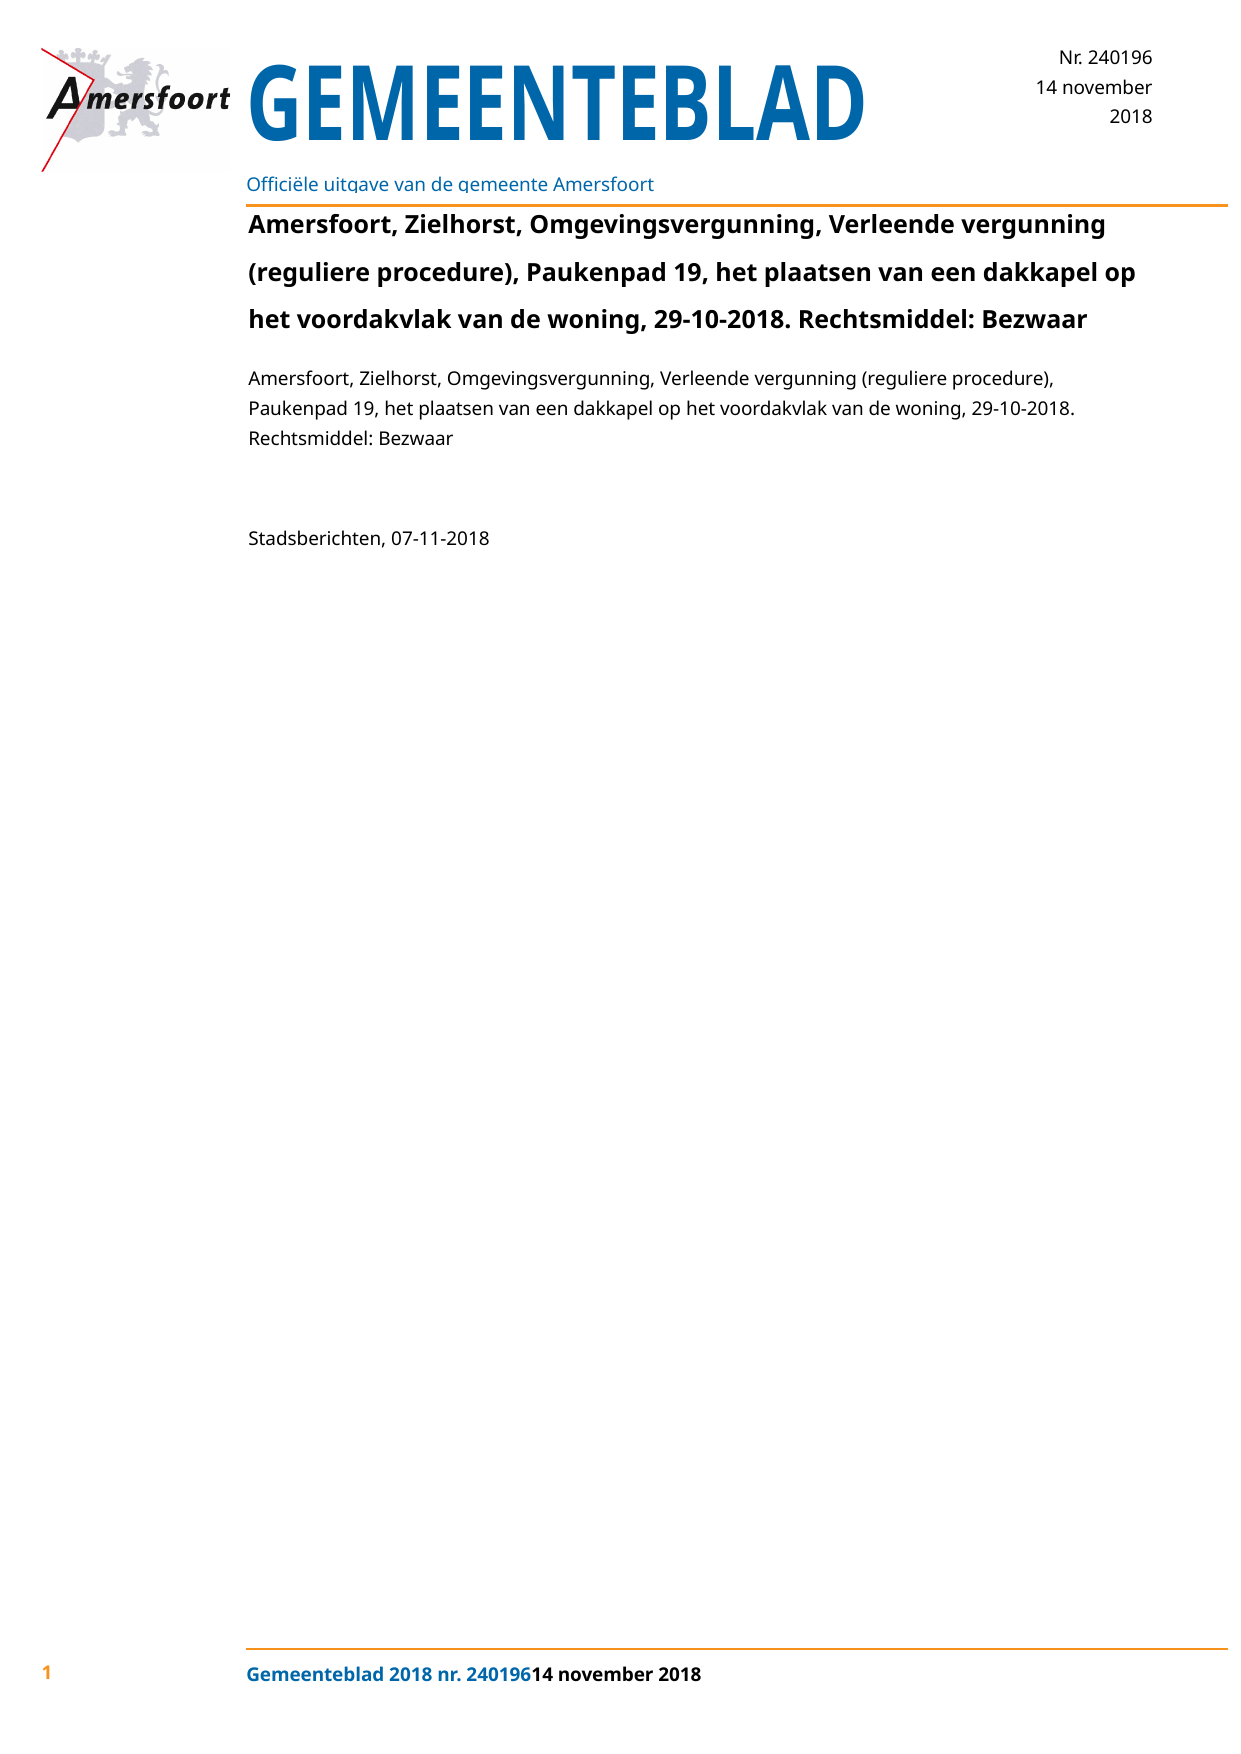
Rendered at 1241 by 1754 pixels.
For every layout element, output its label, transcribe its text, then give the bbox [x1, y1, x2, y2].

text Stadsberichten, 07-11-2018 [248, 526, 1152, 551]
picture [41, 47, 231, 172]
text Amersfoort, Zielhorst, Omgevingsvergunning, Verleende vergunning (reguliere procedure), Paukenpad 19, het plaatsen van een dakkapel op het voordakvlak van de woning, 29-10-2018. Rechtsmiddel: Bezwaar [248, 366, 1152, 450]
text Amersfoort, Zielhorst, Omgevingsvergunning, Verleende vergunning (reguliere procedure), Paukenpad 19, het plaatsen van een dakkapel op het voordakvlak van de woning, 29-10-2018. Rechtsmiddel: Bezwaar [248, 207, 1152, 336]
